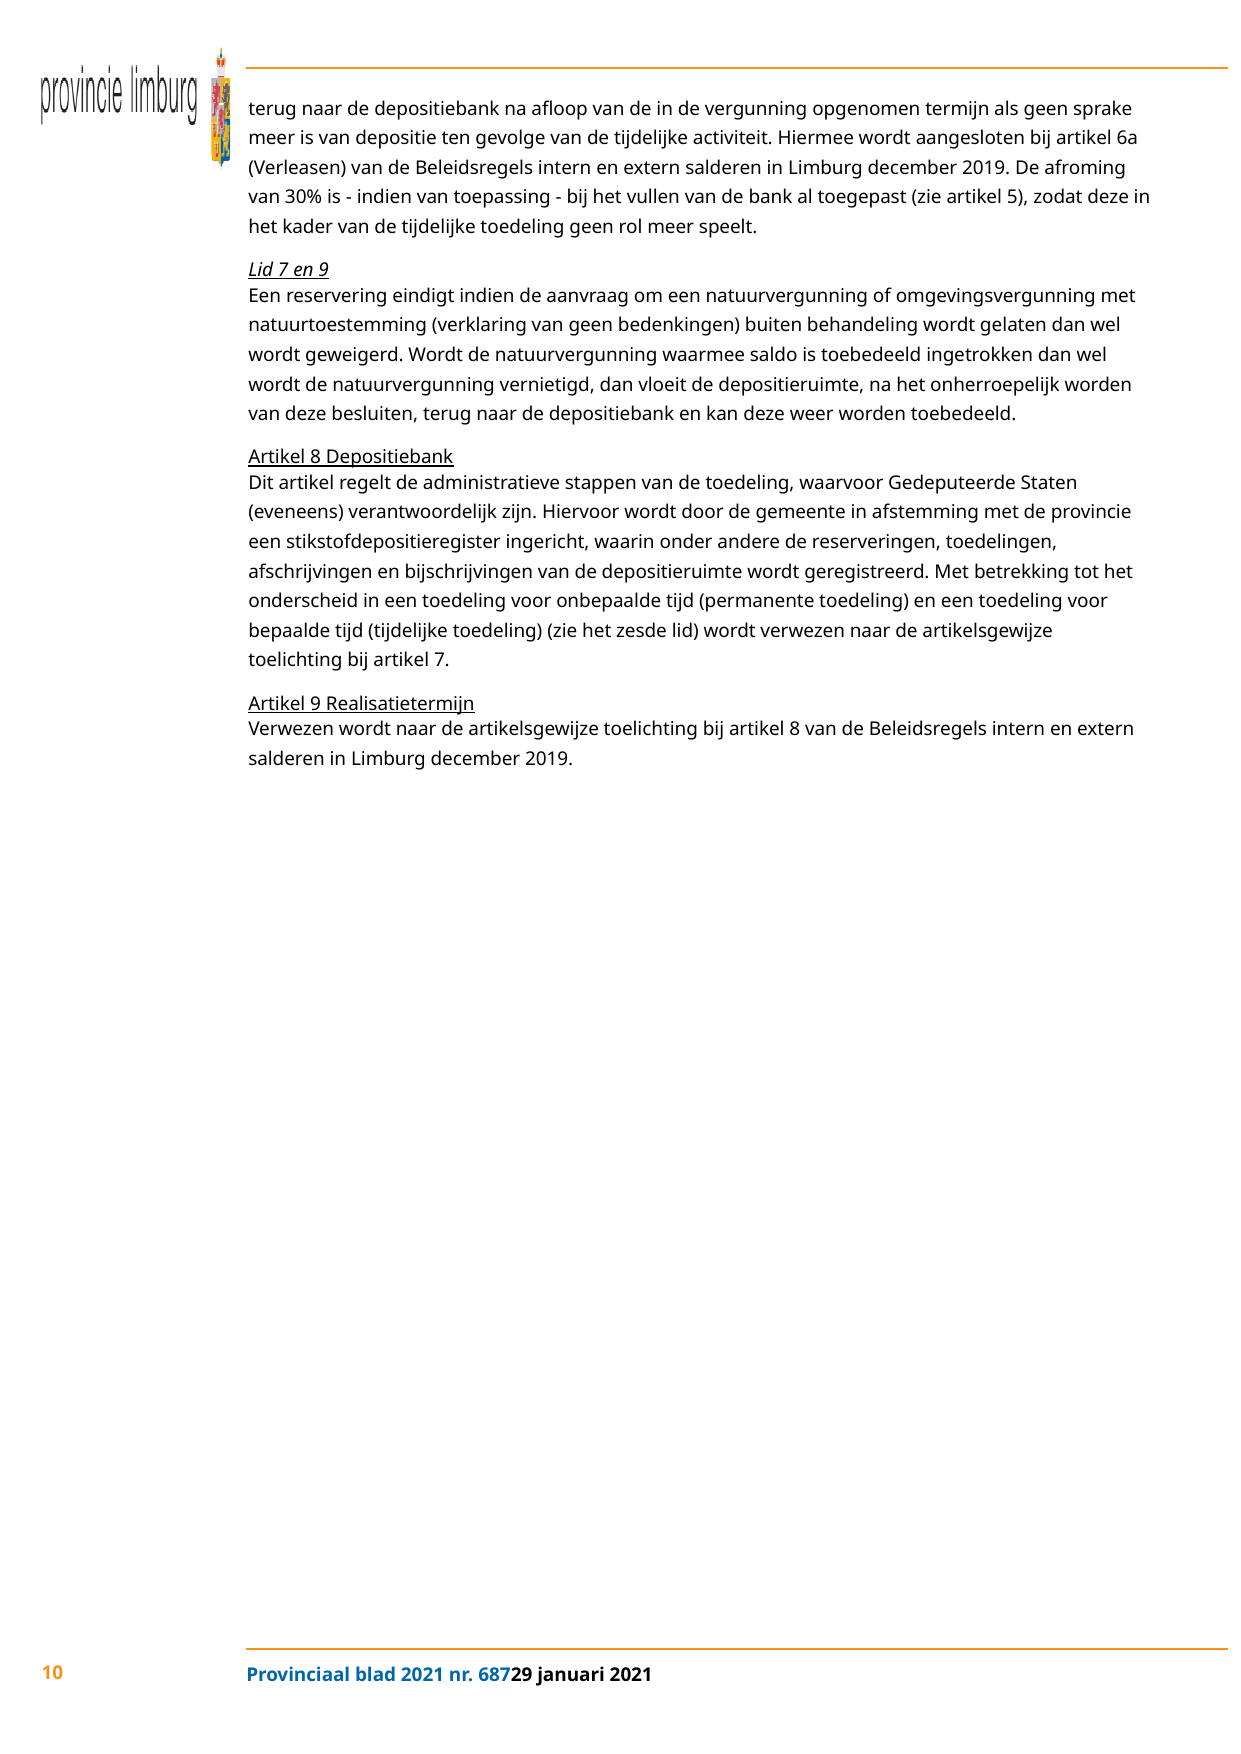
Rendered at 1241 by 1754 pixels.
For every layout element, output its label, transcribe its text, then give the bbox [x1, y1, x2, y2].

text Een reservering eindigt indien de aanvraag om een natuurvergunning of omgevingsvergunning met natuurtoestemming (verklaring van geen bedenkingen) buiten behandeling wordt gelaten dan wel wordt geweigerd. Wordt de natuurvergunning waarmee saldo is toebedeeld ingetrokken dan wel wordt de natuurvergunning vernietigd, dan vloeit de depositieruimte, na het onherroepelijk worden van deze besluiten, terug naar de depositiebank en kan deze weer worden toebedeeld. [248, 282, 1152, 426]
text Artikel 9 Realisatietermijn [248, 690, 1152, 716]
text Dit artikel regelt de administratieve stappen van de toedeling, waarvoor Gedeputeerde Staten (eveneens) verantwoordelijk zijn. Hiervoor wordt door de gemeente in afstemming met de provincie een stikstofdepositieregister ingericht, waarin onder andere de reserveringen, toedelingen, afschrijvingen en bijschrijvingen van de depositieruimte wordt geregistreerd. Met betrekking tot het onderscheid in een toedeling voor onbepaalde tijd (permanente toedeling) en een toedeling voor bepaalde tijd (tijdelijke toedeling) (zie het zesde lid) wordt verwezen naar de artikelsgewijze toelichting bij artikel 7. [248, 469, 1152, 672]
text Artikel 8 Depositiebank [248, 443, 1152, 469]
text Lid 7 en 9 [248, 256, 1152, 282]
text terug naar de depositiebank na afloop van de in de vergunning opgenomen termijn als geen sprake meer is van depositie ten gevolge van de tijdelijke activiteit. Hiermee wordt aangesloten bij artikel 6a (Verleasen) van de Beleidsregels intern en extern salderen in Limburg december 2019. De afroming van 30% is - indien van toepassing - bij het vullen van de bank al toegepast (zie artikel 5), zodat deze in het kader van de tijdelijke toedeling geen rol meer speelt. [248, 95, 1152, 239]
text Verwezen wordt naar de artikelsgewijze toelichting bij artikel 8 van de Beleidsregels intern en extern salderen in Limburg december 2019. [248, 716, 1152, 771]
picture [41, 47, 231, 172]
